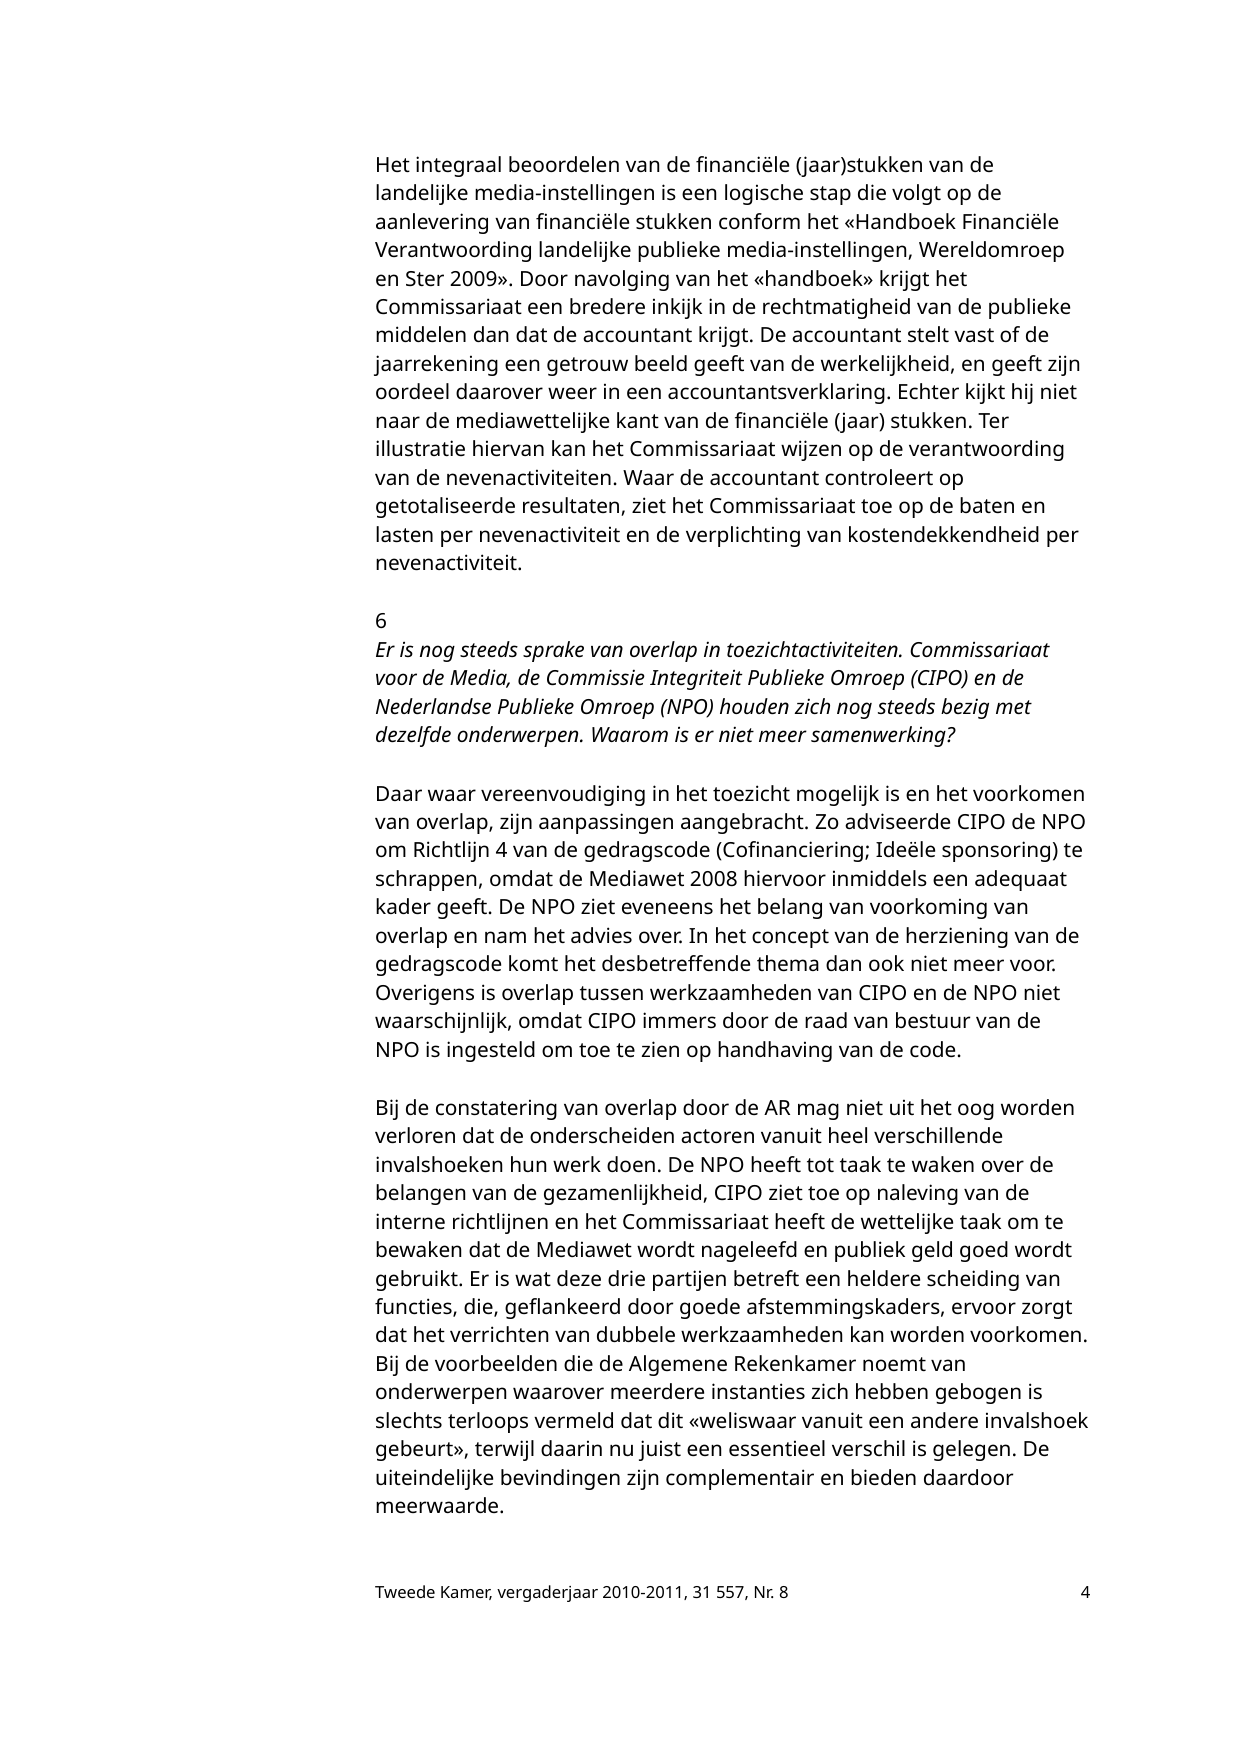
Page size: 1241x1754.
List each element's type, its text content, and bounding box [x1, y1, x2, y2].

text Bij de constatering van overlap door de AR mag niet uit het oog worden verloren dat de onderscheiden actoren vanuit heel verschillende invalshoeken hun werk doen. De NPO heeft tot taak te waken over de belangen van de gezamenlijkheid, CIPO ziet toe op naleving van de interne richtlijnen en het Commissariaat heeft de wettelijke taak om te bewaken dat de Mediawet wordt nageleefd en publiek geld goed wordt gebruikt. Er is wat deze drie partijen betreft een heldere scheiding van functies, die, geflankeerd door goede afstemmingskaders, ervoor zorgt dat het verrichten van dubbele werkzaamheden kan worden voorkomen. Bij de voorbeelden die de Algemene Rekenkamer noemt van onderwerpen waarover meerdere instanties zich hebben gebogen is slechts terloops vermeld dat dit «weliswaar vanuit een andere invalshoek gebeurt», terwijl daarin nu juist een essentieel verschil is gelegen. De uiteindelijke bevindingen zijn complementair en bieden daardoor meerwaarde. [375, 1093, 1090, 1520]
text Daar waar vereenvoudiging in het toezicht mogelijk is en het voorkomen van overlap, zijn aanpassingen aangebracht. Zo adviseerde CIPO de NPO om Richtlijn 4 van de gedragscode (Cofinanciering; Ideële sponsoring) te schrappen, omdat de Mediawet 2008 hiervoor inmiddels een adequaat kader geeft. De NPO ziet eveneens het belang van voorkoming van overlap en nam het advies over. In het concept van de herziening van de gedragscode komt het desbetreffende thema dan ook niet meer voor. Overigens is overlap tussen werkzaamheden van CIPO en de NPO niet waarschijnlijk, omdat CIPO immers door de raad van bestuur van de NPO is ingesteld om toe te zien op handhaving van de code. [375, 779, 1090, 1063]
text 6 [375, 607, 1090, 635]
text Het integraal beoordelen van de financiële (jaar)stukken van de landelijke media-instellingen is een logische stap die volgt op de aanlevering van financiële stukken conform het «Handboek Financiële Verantwoording landelijke publieke media-instellingen, Wereldomroep en Ster 2009». Door navolging van het «handboek» krijgt het Commissariaat een bredere inkijk in de rechtmatigheid van de publieke middelen dan dat de accountant krijgt. De accountant stelt vast of de jaarrekening een getrouw beeld geeft van de werkelijkheid, en geeft zijn oordeel daarover weer in een accountantsverklaring. Echter kijkt hij niet naar de mediawettelijke kant van de financiële (jaar) stukken. Ter illustratie hiervan kan het Commissariaat wijzen op de verantwoording van de nevenactiviteiten. Waar de accountant controleert op getotaliseerde resultaten, ziet het Commissariaat toe op de baten en lasten per nevenactiviteit en de verplichting van kostendekkendheid per nevenactiviteit. [375, 150, 1090, 577]
text Er is nog steeds sprake van overlap in toezichtactiviteiten. Commissariaat voor de Media, de Commissie Integriteit Publieke Omroep (CIPO) en de Nederlandse Publieke Omroep (NPO) houden zich nog steeds bezig met dezelfde onderwerpen. Waarom is er niet meer samenwerking? [375, 635, 1090, 749]
